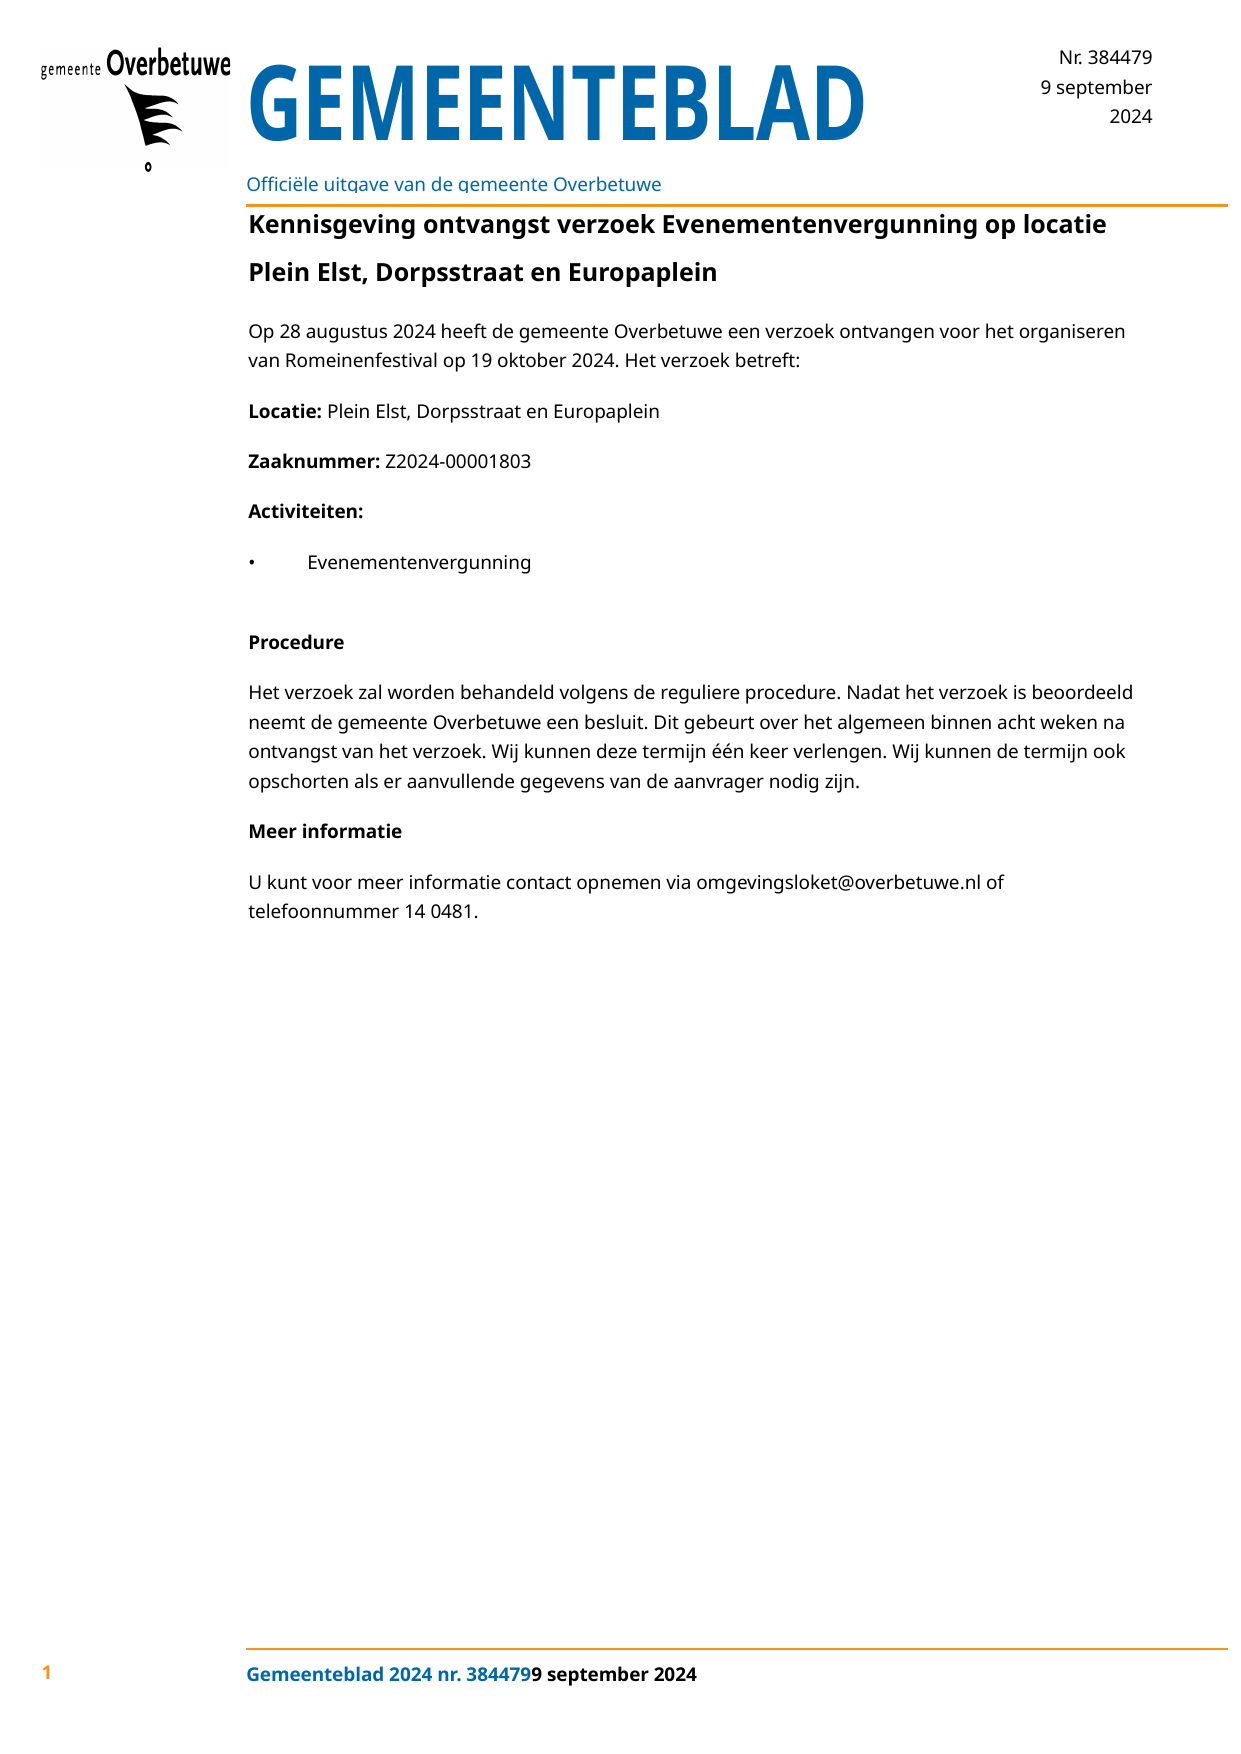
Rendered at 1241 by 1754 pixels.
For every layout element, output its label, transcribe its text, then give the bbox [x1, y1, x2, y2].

text U kunt voor meer informatie contact opnemen via omgevingsloket@overbetuwe.nl of telefoonnummer 14 0481. [248, 869, 1152, 924]
list Evenementenvergunning [248, 549, 1152, 575]
text Zaaknummer: Z2024-00001803 [248, 448, 1152, 474]
text Op 28 augustus 2024 heeft de gemeente Overbetuwe een verzoek ontvangen voor het organiseren van Romeinenfestival op 19 oktober 2024. Het verzoek betreft: [248, 318, 1152, 373]
text Kennisgeving ontvangst verzoek Evenementenvergunning op locatie Plein Elst, Dorpsstraat en Europaplein [248, 207, 1152, 288]
text Activiteiten: [248, 499, 1152, 524]
picture [41, 47, 231, 172]
text Procedure [248, 629, 1152, 655]
text Meer informatie [248, 819, 1152, 844]
text Locatie: Plein Elst, Dorpsstraat en Europaplein [248, 398, 1152, 424]
text Het verzoek zal worden behandeld volgens de reguliere procedure. Nadat het verzoek is beoordeeld neemt de gemeente Overbetuwe een besluit. Dit gebeurt over het algemeen binnen acht weken na ontvangst van het verzoek. Wij kunnen deze termijn één keer verlengen. Wij kunnen de termijn ook opschorten als er aanvullende gegevens van de aanvrager nodig zijn. [248, 679, 1152, 794]
